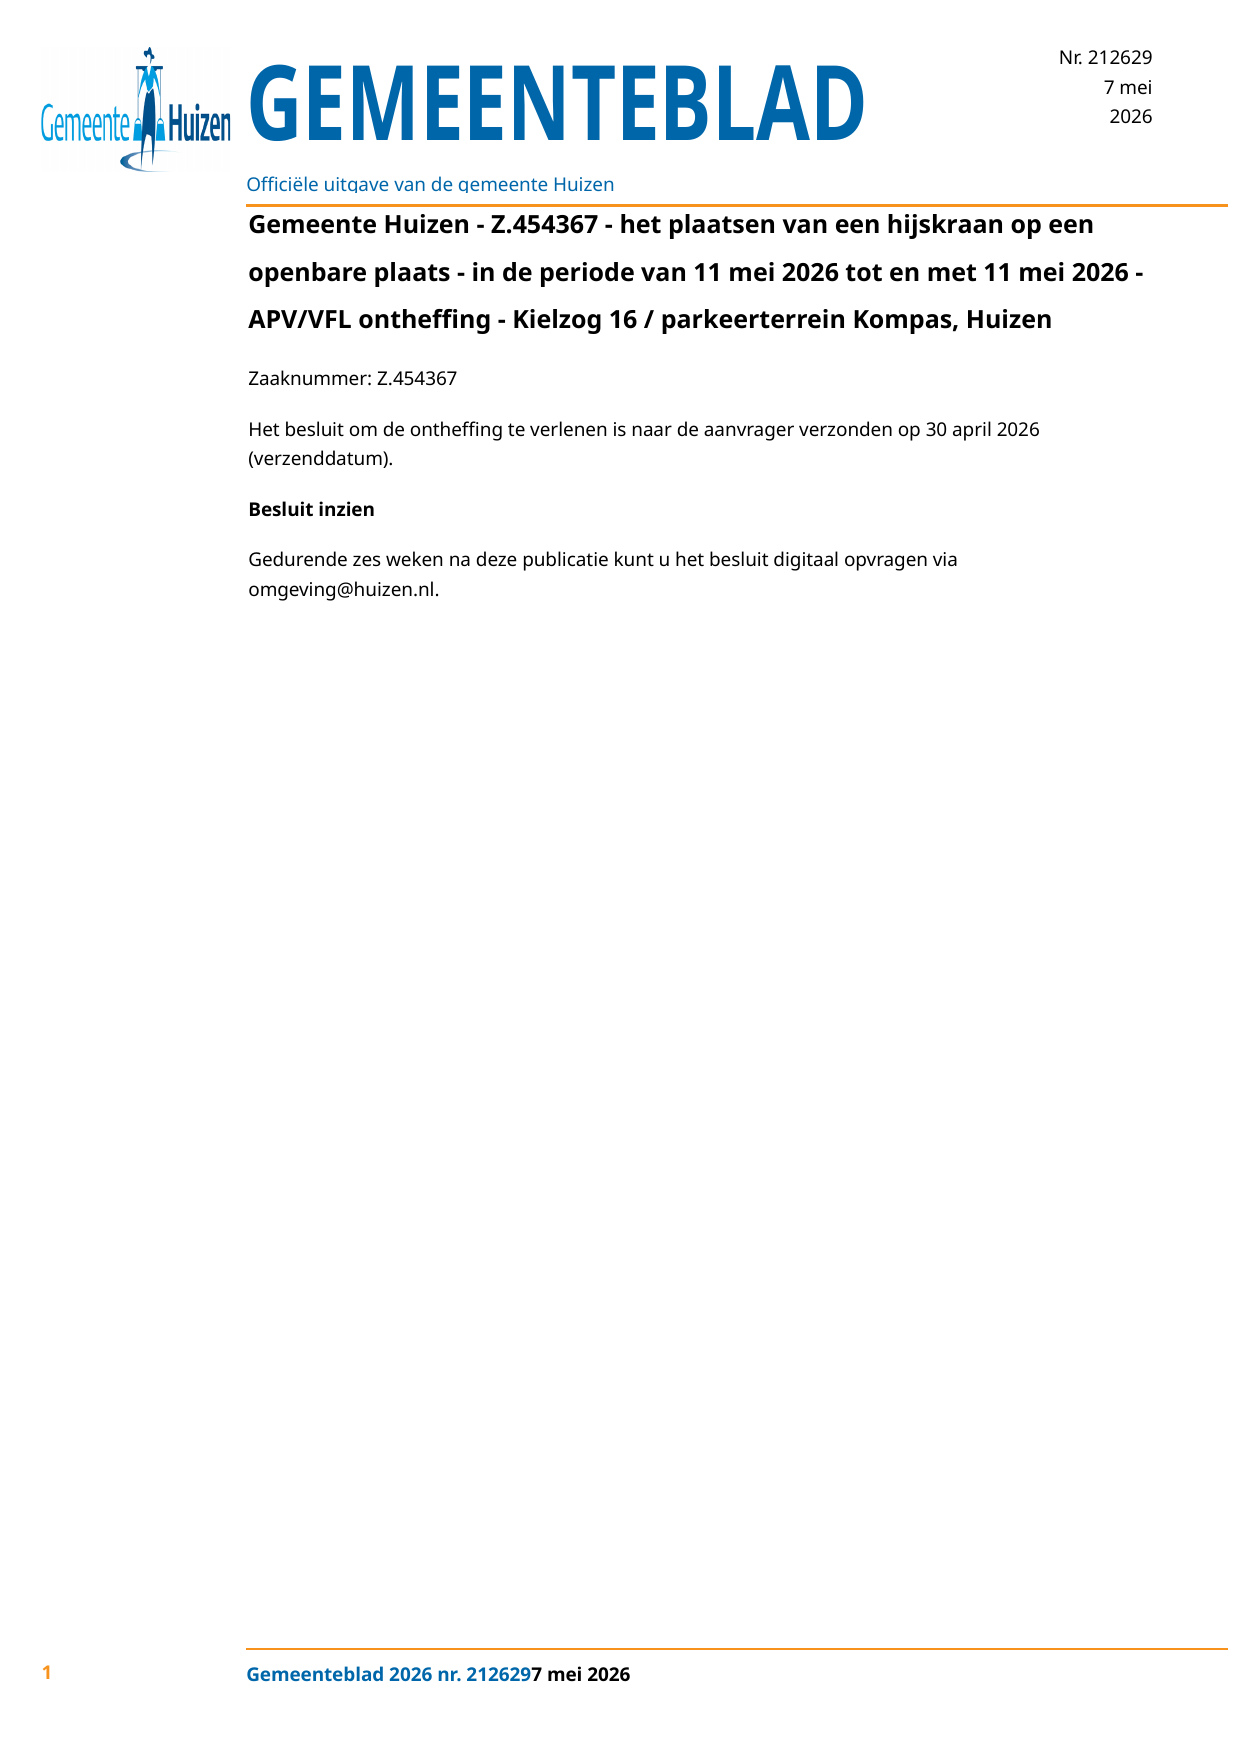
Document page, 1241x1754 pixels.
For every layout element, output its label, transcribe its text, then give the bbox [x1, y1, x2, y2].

text Gedurende zes weken na deze publicatie kunt u het besluit digitaal opvragen via omgeving@huizen.nl. [248, 546, 1152, 602]
text Gemeente Huizen - Z.454367 - het plaatsen van een hijskraan op een openbare plaats - in de periode van 11 mei 2026 tot en met 11 mei 2026 - APV/VFL ontheffing - Kielzog 16 / parkeerterrein Kompas, Huizen [248, 207, 1152, 336]
text Zaaknummer: Z.454367 [248, 366, 1152, 391]
picture [41, 47, 231, 172]
text Het besluit om de ontheffing te verlenen is naar de aanvrager verzonden op 30 april 2026 (verzenddatum). [248, 416, 1152, 471]
text Besluit inzien [248, 496, 1152, 522]
